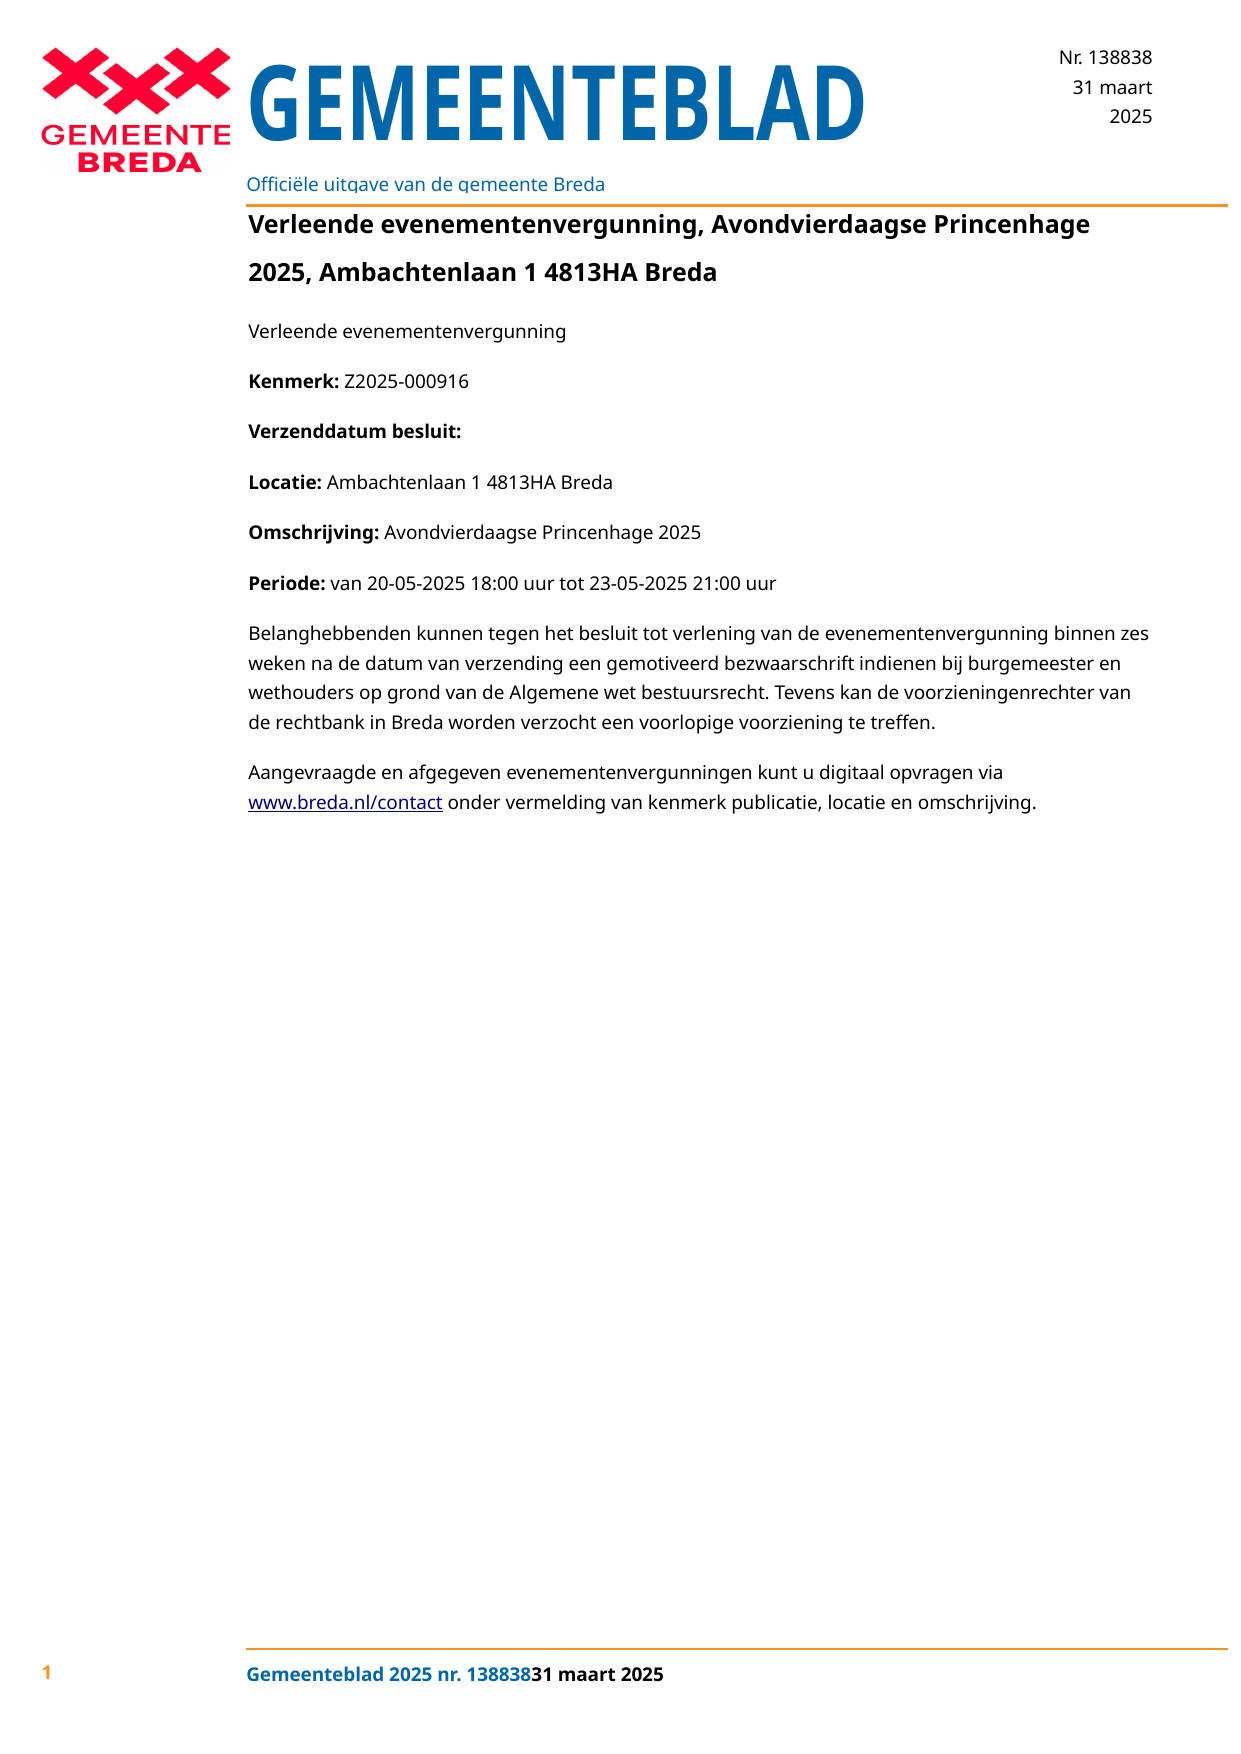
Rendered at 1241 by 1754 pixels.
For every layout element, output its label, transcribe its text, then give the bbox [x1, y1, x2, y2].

text Kenmerk: Z2025-000916 [248, 368, 1152, 394]
text Verzenddatum besluit: [248, 419, 1152, 444]
text Belanghebbenden kunnen tegen het besluit tot verlening van de evenementenvergunning binnen zes weken na de datum van verzending een gemotiveerd bezwaarschrift indienen bij burgemeester en wethouders op grond van de Algemene wet bestuursrecht. Tevens kan de voorzieningenrechter van de rechtbank in Breda worden verzocht een voorlopige voorziening te treffen. [248, 620, 1152, 735]
text Omschrijving: Avondvierdaagse Princenhage 2025 [248, 519, 1152, 545]
text Periode: van 20-05-2025 18:00 uur tot 23-05-2025 21:00 uur [248, 570, 1152, 596]
picture [41, 47, 231, 172]
text Locatie: Ambachtenlaan 1 4813HA Breda [248, 469, 1152, 495]
text Verleende evenementenvergunning, Avondvierdaagse Princenhage 2025, Ambachtenlaan 1 4813HA Breda [248, 207, 1152, 288]
text Verleende evenementenvergunning [248, 318, 1152, 344]
text Aangevraagde en afgegeven evenementenvergunningen kunt u digitaal opvragen via www.breda.nl/contact onder vermelding van kenmerk publicatie, locatie en omschrijving. [248, 759, 1152, 815]
